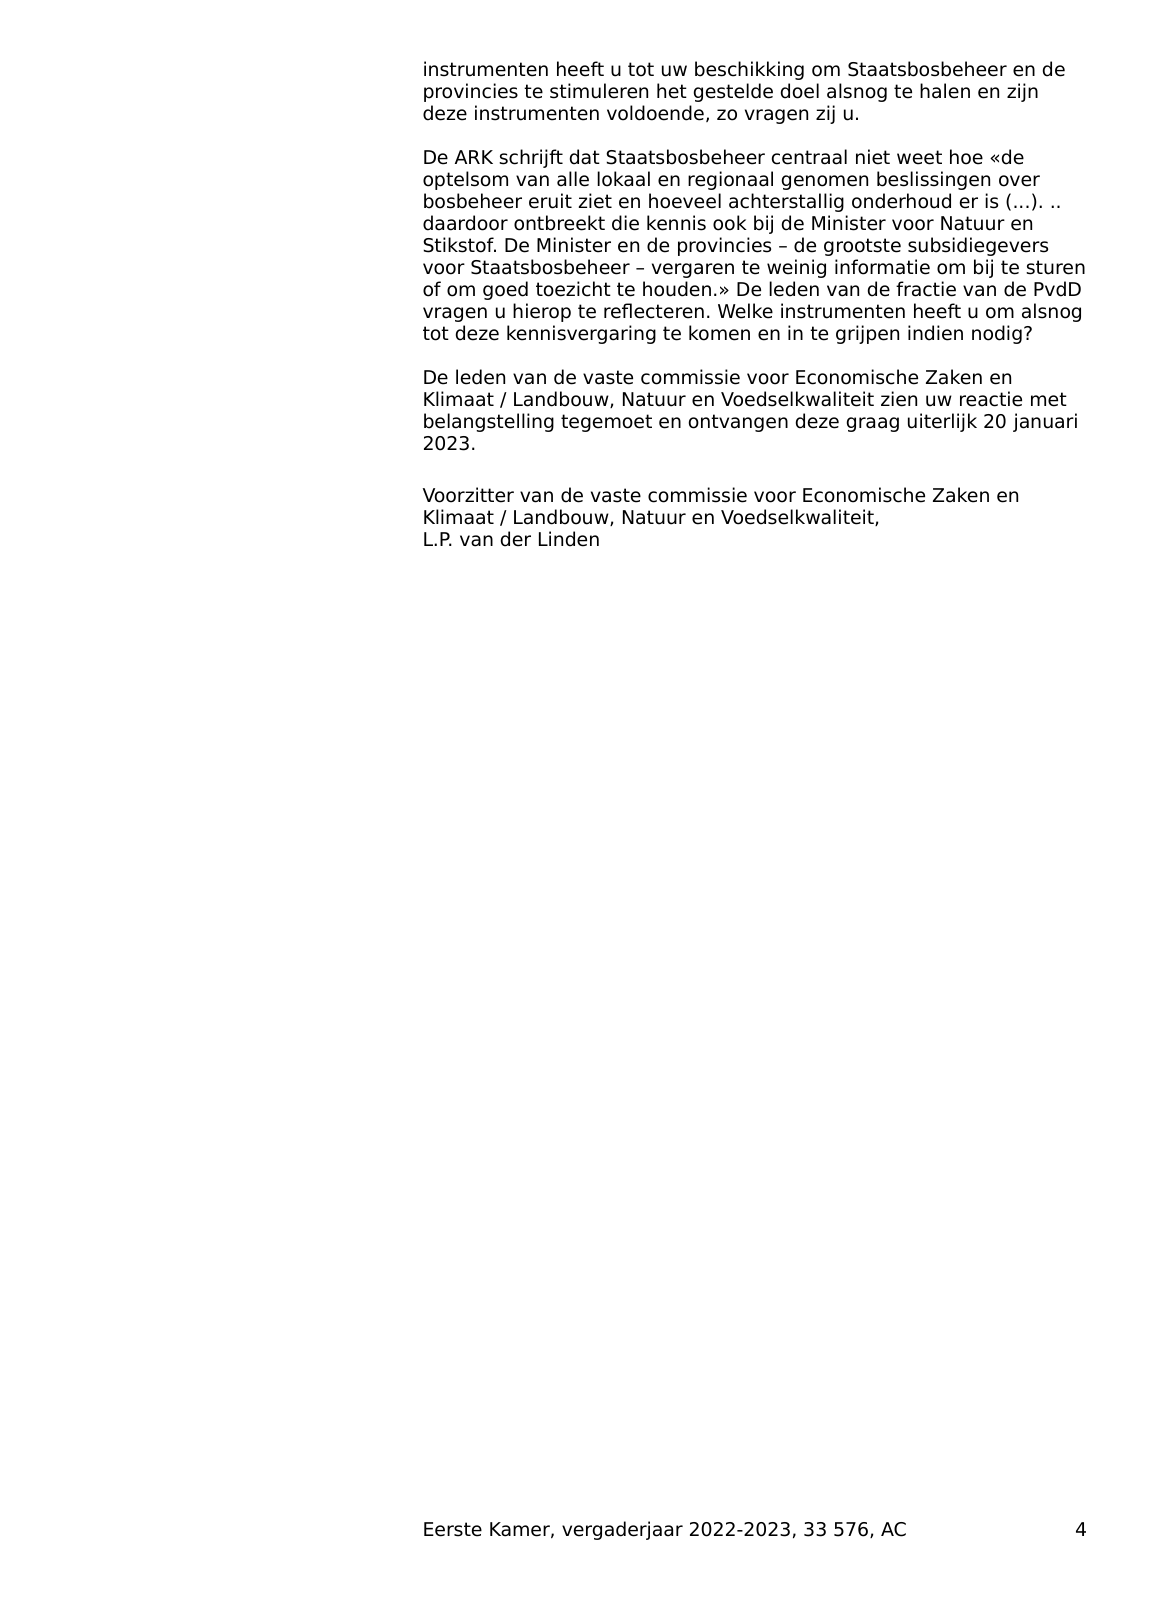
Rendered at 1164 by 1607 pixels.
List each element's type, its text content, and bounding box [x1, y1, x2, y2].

text De ARK schrijft dat Staatsbosbeheer centraal niet weet hoe «de optelsom van alle lokaal en regionaal genomen beslissingen over bosbeheer eruit ziet en hoeveel achterstallig onderhoud er is (...). .. daardoor ontbreekt die kennis ook bij de Minister voor Natuur en Stikstof. De Minister en de provincies – de grootste subsidiegevers voor Staatsbosbeheer – vergaren te weinig informatie om bij te sturen of om goed toezicht te houden.» De leden van de fractie van de PvdD vragen u hierop te reflecteren. Welke instrumenten heeft u om alsnog tot deze kennisvergaring te komen en in te grijpen indien nodig? [422, 147, 1087, 345]
text De leden van de vaste commissie voor Economische Zaken en Klimaat / Landbouw, Natuur en Voedselkwaliteit zien uw reactie met belangstelling tegemoet en ontvangen deze graag uiterlijk 20 januari 2023. [422, 367, 1087, 455]
text instrumenten heeft u tot uw beschikking om Staatsbosbeheer en de provincies te stimuleren het gestelde doel alsnog te halen en zijn deze instrumenten voldoende, zo vragen zij u. [422, 59, 1087, 125]
text Voorzitter van de vaste commissie voor Economische Zaken en Klimaat / Landbouw, Natuur en Voedselkwaliteit, L.P. van der Linden [422, 485, 1087, 551]
